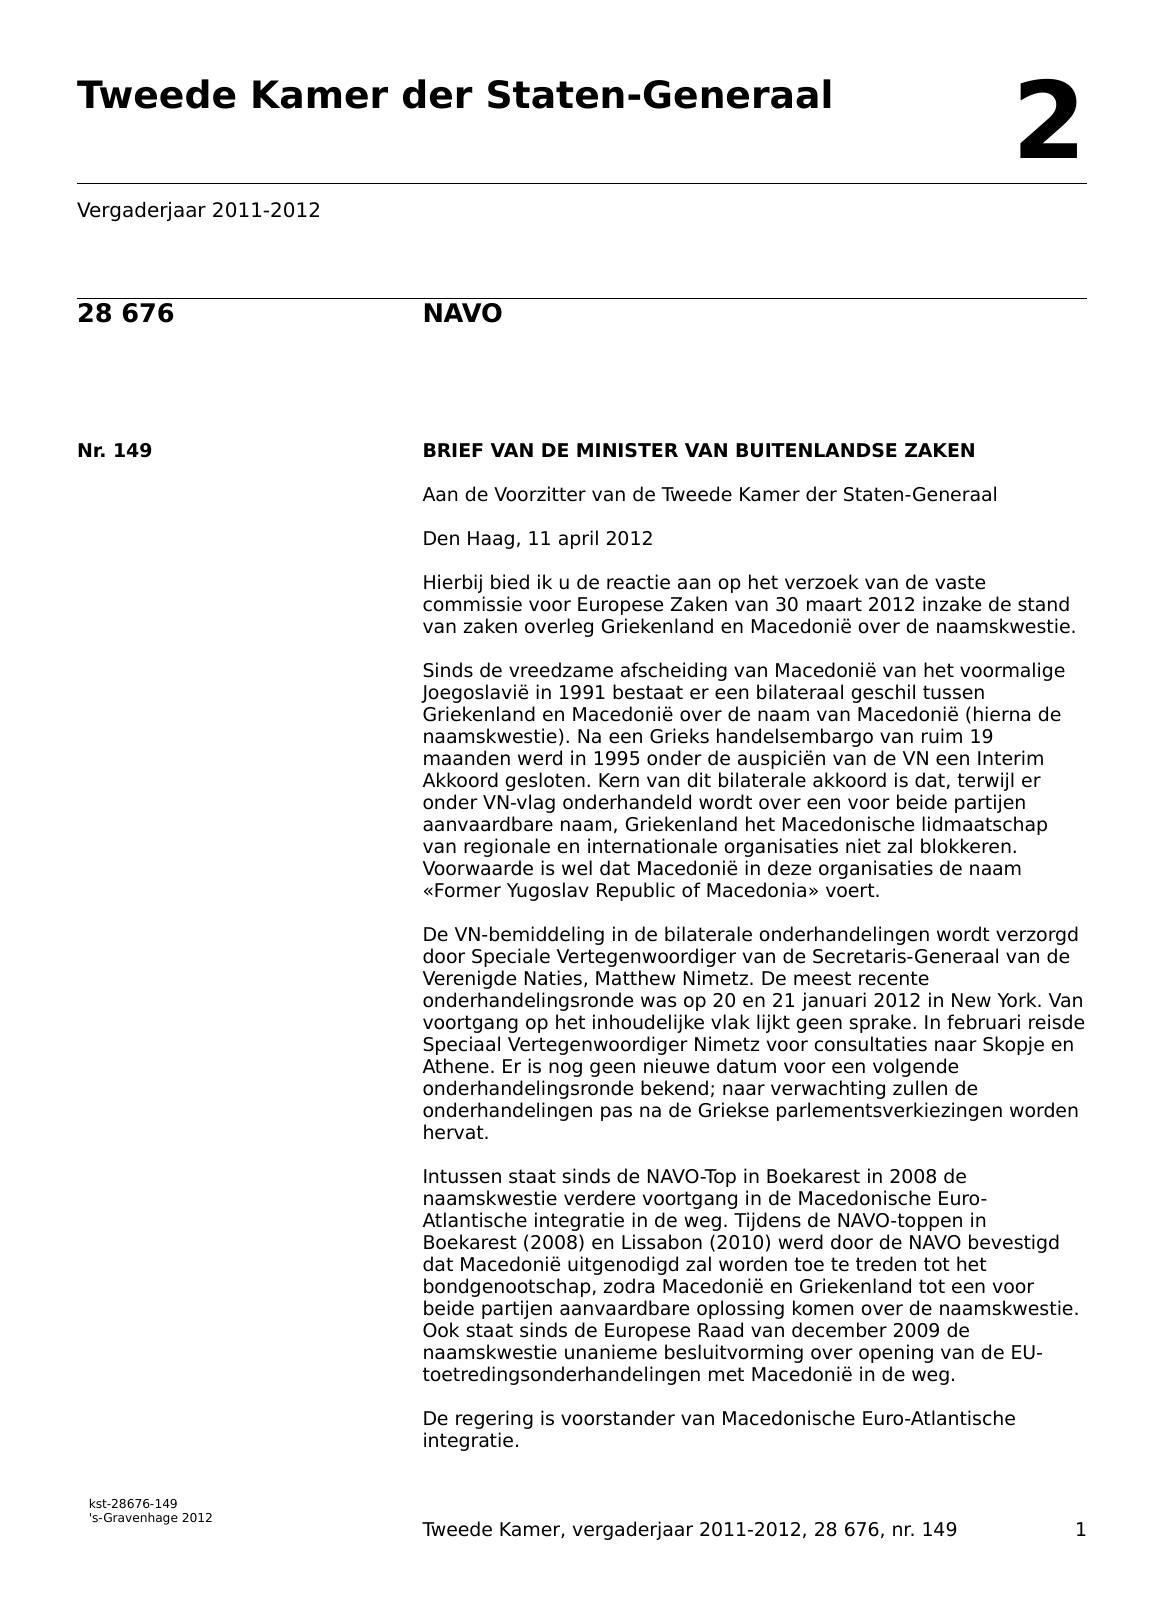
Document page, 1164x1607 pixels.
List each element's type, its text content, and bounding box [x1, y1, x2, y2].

text Sinds de vreedzame afscheiding van Macedonië van het voormalige Joegoslavië in 1991 bestaat er een bilateraal geschil tussen Griekenland en Macedonië over de naam van Macedonië (hierna de naamskwestie). Na een Grieks handelsembargo van ruim 19 maanden werd in 1995 onder de auspiciën van de VN een Interim Akkoord gesloten. Kern van dit bilaterale akkoord is dat, terwijl er onder VN-vlag onderhandeld wordt over een voor beide partijen aanvaardbare naam, Griekenland het Macedonische lidmaatschap van regionale en internationale organisaties niet zal blokkeren. Voorwaarde is wel dat Macedonië in deze organisaties de naam «Former Yugoslav Republic of Macedonia» voert. [422, 660, 1087, 902]
table_cell Vergaderjaar 2011-2012 [77, 184, 1087, 298]
text Aan de Voorzitter van de Tweede Kamer der Staten-Generaal [422, 484, 1087, 506]
table_header Tweede Kamer der Staten-Generaal [77, 59, 886, 183]
subtitle 28 676 NAVO [77, 299, 1087, 329]
text De regering is voorstander van Macedonische Euro-Atlantische integratie. [422, 1408, 1087, 1452]
text 's-Gravenhage 2012 [88, 1511, 323, 1525]
text De VN-bemiddeling in de bilaterale onderhandelingen wordt verzorgd door Speciale Vertegenwoordiger van de Secretaris-Generaal van de Verenigde Naties, Matthew Nimetz. De meest recente onderhandelingsronde was op 20 en 21 januari 2012 in New York. Van voortgang op het inhoudelijke vlak lijkt geen sprake. In februari reisde Speciaal Vertegenwoordiger Nimetz voor consultaties naar Skopje en Athene. Er is nog geen nieuwe datum voor een volgende onderhandelingsronde bekend; naar verwachting zullen de onderhandelingen pas na de Griekse parlementsverkiezingen worden hervat. [422, 924, 1087, 1144]
text Den Haag, 11 april 2012 [422, 528, 1087, 550]
text Hierbij bied ik u de reactie aan op het verzoek van de vaste commissie voor Europese Zaken van 30 maart 2012 inzake de stand van zaken overleg Griekenland en Macedonië over de naamskwestie. [422, 572, 1087, 638]
table_header 2 [886, 59, 1087, 183]
text kst-28676-149 [88, 1497, 323, 1511]
text Intussen staat sinds de NAVO-Top in Boekarest in 2008 de naamskwestie verdere voortgang in de Macedonische Euro-Atlantische integratie in de weg. Tijdens de NAVO-toppen in Boekarest (2008) en Lissabon (2010) werd door de NAVO bevestigd dat Macedonië uitgenodigd zal worden toe te treden tot het bondgenootschap, zodra Macedonië en Griekenland tot een voor beide partijen aanvaardbare oplossing komen over de naamskwestie. Ook staat sinds de Europese Raad van december 2009 de naamskwestie unanieme besluitvorming over opening van de EU-toetredingsonderhandelingen met Macedonië in de weg. [422, 1166, 1087, 1386]
subtitle Nr. 149 BRIEF VAN DE MINISTER VAN BUITENLANDSE ZAKEN [77, 440, 1087, 462]
